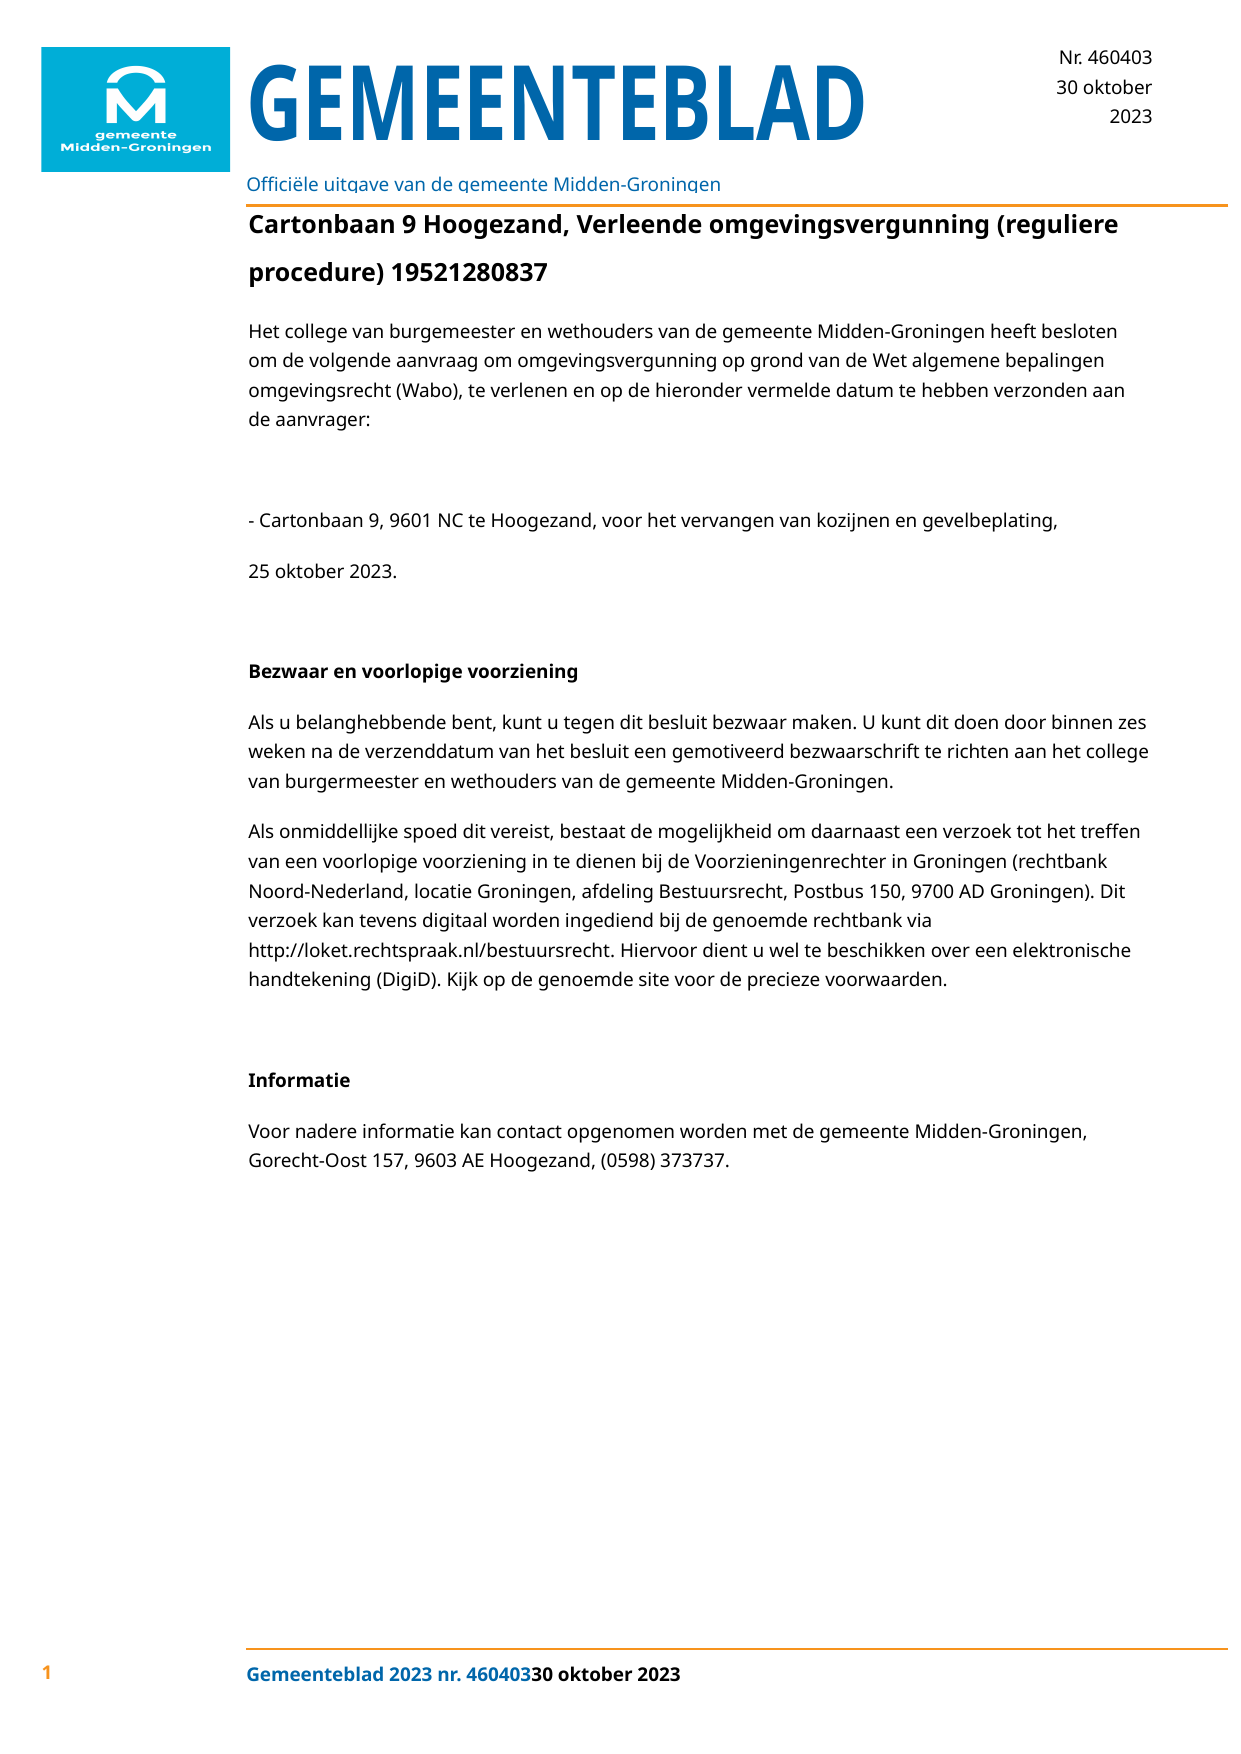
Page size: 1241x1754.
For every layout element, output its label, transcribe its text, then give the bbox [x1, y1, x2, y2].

picture [107, 89, 165, 122]
text Als onmiddellijke spoed dit vereist, bestaat de mogelijkheid om daarnaast een verzoek tot het treffen van een voorlopige voorziening in te dienen bij de Voorzieningenrechter in Groningen (rechtbank Noord-Nederland, locatie Groningen, afdeling Bestuursrecht, Postbus 150, 9700 AD Groningen). Dit verzoek kan tevens digitaal worden ingediend bij de genoemde rechtbank via http://loket.rechtspraak.nl/bestuursrecht. Hiervoor dient u wel te beschikken over een elektronische handtekening (DigiD). Kijk op de genoemde site voor de precieze voorwaarden. [248, 819, 1152, 992]
text - Cartonbaan 9, 9601 NC te Hoogezand, voor het vervangen van kozijnen en gevelbeplating, [248, 507, 1152, 533]
text Cartonbaan 9 Hoogezand, Verleende omgevingsvergunning (reguliere procedure) 19521280837 [248, 207, 1152, 288]
text Als u belanghebbende bent, kunt u tegen dit besluit bezwaar maken. U kunt dit doen door binnen zes weken na de verzenddatum van het besluit een gemotiveerd bezwaarschrift te richten aan het college van burgermeester en wethouders van de gemeente Midden-Groningen. [248, 709, 1152, 794]
text Bezwaar en voorlopige voorziening [248, 659, 1152, 684]
picture [108, 66, 164, 82]
picture [184, 146, 190, 153]
text Het college van burgemeester en wethouders van de gemeente Midden-Groningen heeft besloten om de volgende aanvraag om omgevingsvergunning op grond van de Wet algemene bepalingen omgevingsrecht (Wabo), te verlenen en op de hieronder vermelde datum te hebben verzonden aan de aanvrager: [248, 318, 1152, 432]
text 25 oktober 2023. [248, 558, 1152, 584]
text Informatie [248, 1067, 1152, 1093]
text Voor nadere informatie kan contact opgenomen worden met de gemeente Midden-Groningen, Gorecht-Oost 157, 9603 AE Hoogezand, (0598) 373737. [248, 1118, 1152, 1173]
